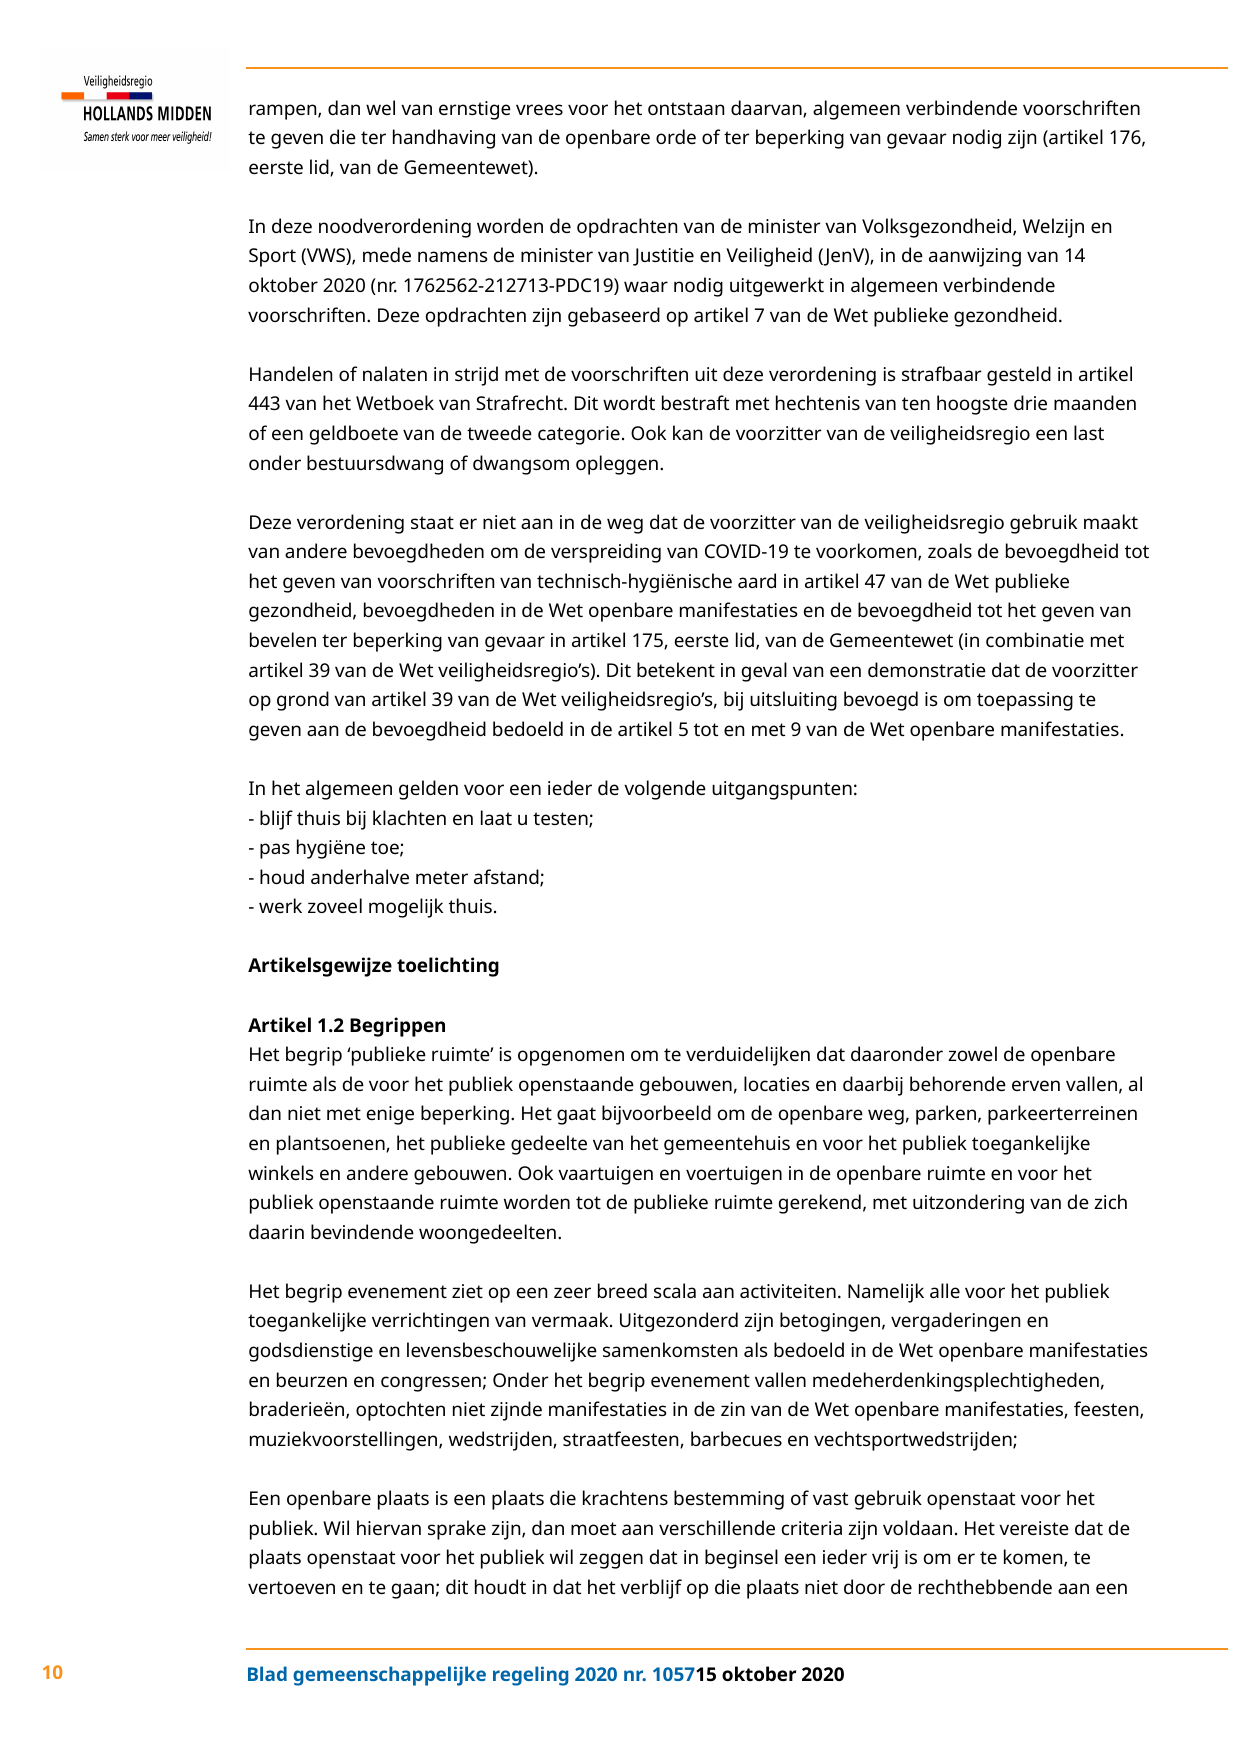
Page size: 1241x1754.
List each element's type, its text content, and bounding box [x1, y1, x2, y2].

text Een openbare plaats is een plaats die krachtens bestemming of vast gebruik openstaat voor het publiek. Wil hiervan sprake zijn, dan moet aan verschillende criteria zijn voldaan. Het vereiste dat de plaats openstaat voor het publiek wil zeggen dat in beginsel een ieder vrij is om er te komen, te vertoeven en te gaan; dit houdt in dat het verblijf op die plaats niet door de rechthebbende aan een [248, 1485, 1152, 1600]
text Het begrip ‘publieke ruimte’ is opgenomen om te verduidelijken dat daaronder zowel de openbare ruimte als de voor het publiek openstaande gebouwen, locaties en daarbij behorende erven vallen, al dan niet met enige beperking. Het gaat bijvoorbeeld om de openbare weg, parken, parkeerterreinen en plantsoenen, het publieke gedeelte van het gemeentehuis en voor het publiek toegankelijke winkels en andere gebouwen. Ook vaartuigen en voertuigen in de openbare ruimte en voor het publiek openstaande ruimte worden tot de publieke ruimte gerekend, met uitzondering van de zich daarin bevindende woongedeelten. [248, 1041, 1152, 1245]
text - werk zoveel mogelijk thuis. [248, 893, 1152, 919]
text Het begrip evenement ziet op een zeer breed scala aan activiteiten. Namelijk alle voor het publiek toegankelijke verrichtingen van vermaak. Uitgezonderd zijn betogingen, vergaderingen en godsdienstige en levensbeschouwelijke samenkomsten als bedoeld in de Wet openbare manifestaties en beurzen en congressen; Onder het begrip evenement vallen medeherdenkingsplechtigheden, braderieën, optochten niet zijnde manifestaties in de zin van de Wet openbare manifestaties, feesten, muziekvoorstellingen, wedstrijden, straatfeesten, barbecues en vechtsportwedstrijden; [248, 1278, 1152, 1452]
text rampen, dan wel van ernstige vrees voor het ontstaan daarvan, algemeen verbindende voorschriften te geven die ter handhaving van de openbare orde of ter beperking van gevaar nodig zijn (artikel 176, eerste lid, van de Gemeentewet). [248, 95, 1152, 180]
text Handelen of nalaten in strijd met de voorschriften uit deze verordening is strafbaar gesteld in artikel 443 van het Wetboek van Strafrecht. Dit wordt bestraft met hechtenis van ten hoogste drie maanden of een geldboete van de tweede categorie. Ook kan de voorzitter van de veiligheidsregio een last onder bestuursdwang of dwangsom opleggen. [248, 361, 1152, 476]
text In het algemeen gelden voor een ieder de volgende uitgangspunten: [248, 775, 1152, 801]
text Deze verordening staat er niet aan in de weg dat de voorzitter van de veiligheidsregio gebruik maakt van andere bevoegdheden om de verspreiding van COVID-19 te voorkomen, zoals de bevoegdheid tot het geven van voorschriften van technisch-hygiënische aard in artikel 47 van de Wet publieke gezondheid, bevoegdheden in de Wet openbare manifestaties en de bevoegdheid tot het geven van bevelen ter beperking van gevaar in artikel 175, eerste lid, van de Gemeentewet (in combinatie met artikel 39 van de Wet veiligheidsregio’s). Dit betekent in geval van een demonstratie dat de voorzitter op grond van artikel 39 van de Wet veiligheidsregio’s, bij uitsluiting bevoegd is om toepassing te geven aan de bevoegdheid bedoeld in de artikel 5 tot en met 9 van de Wet openbare manifestaties. [248, 509, 1152, 742]
text Artikel 1.2 Begrippen [248, 1012, 1152, 1038]
text - blijf thuis bij klachten en laat u testen; [248, 805, 1152, 831]
picture [41, 47, 231, 172]
text In deze noodverordening worden de opdrachten van de minister van Volksgezondheid, Welzijn en Sport (VWS), mede namens de minister van Justitie en Veiligheid (JenV), in de aanwijzing van 14 oktober 2020 (nr. 1762562-212713-PDC19) waar nodig uitgewerkt in algemeen verbindende voorschriften. Deze opdrachten zijn gebaseerd op artikel 7 van de Wet publieke gezondheid. [248, 213, 1152, 328]
text - houd anderhalve meter afstand; [248, 864, 1152, 890]
text - pas hygiëne toe; [248, 834, 1152, 860]
text Artikelsgewijze toelichting [248, 953, 1152, 978]
